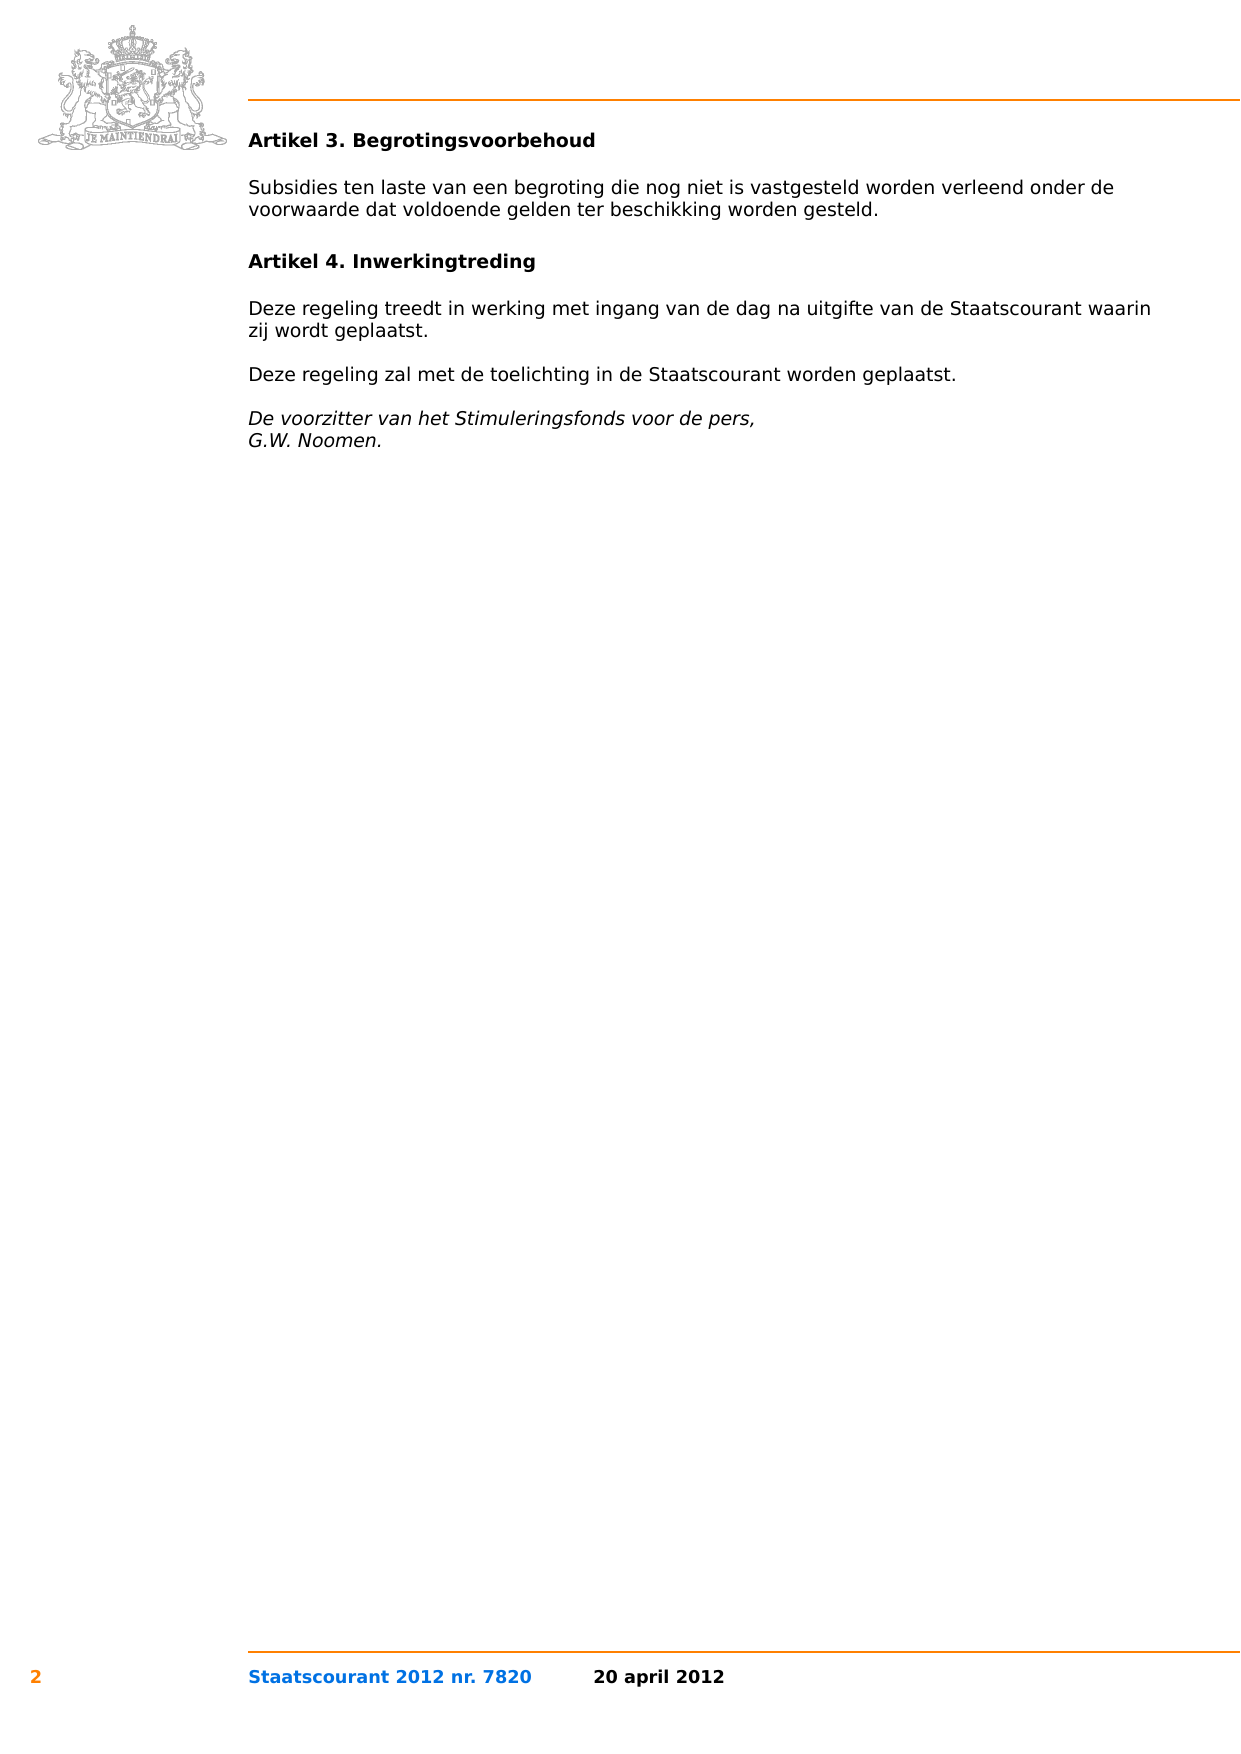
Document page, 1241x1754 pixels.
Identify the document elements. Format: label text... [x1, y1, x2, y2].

subtitle Artikel 3. Begrotingsvoorbehoud [248, 130, 1163, 152]
text Subsidies ten laste van een begroting die nog niet is vastgesteld worden verleend onder de voorwaarde dat voldoende gelden ter beschikking worden gesteld. [248, 177, 1163, 221]
text De voorzitter van het Stimuleringsfonds voor de pers, G.W. Noomen. [248, 407, 1163, 451]
text Deze regeling zal met de toelichting in de Staatscourant worden geplaatst. [248, 364, 1163, 386]
text Deze regeling treedt in werking met ingang van de dag na uitgifte van de Staatscourant waarin zij wordt geplaatst. [248, 298, 1163, 342]
picture [38, 25, 227, 150]
subtitle Artikel 4. Inwerkingtreding [248, 251, 1163, 273]
